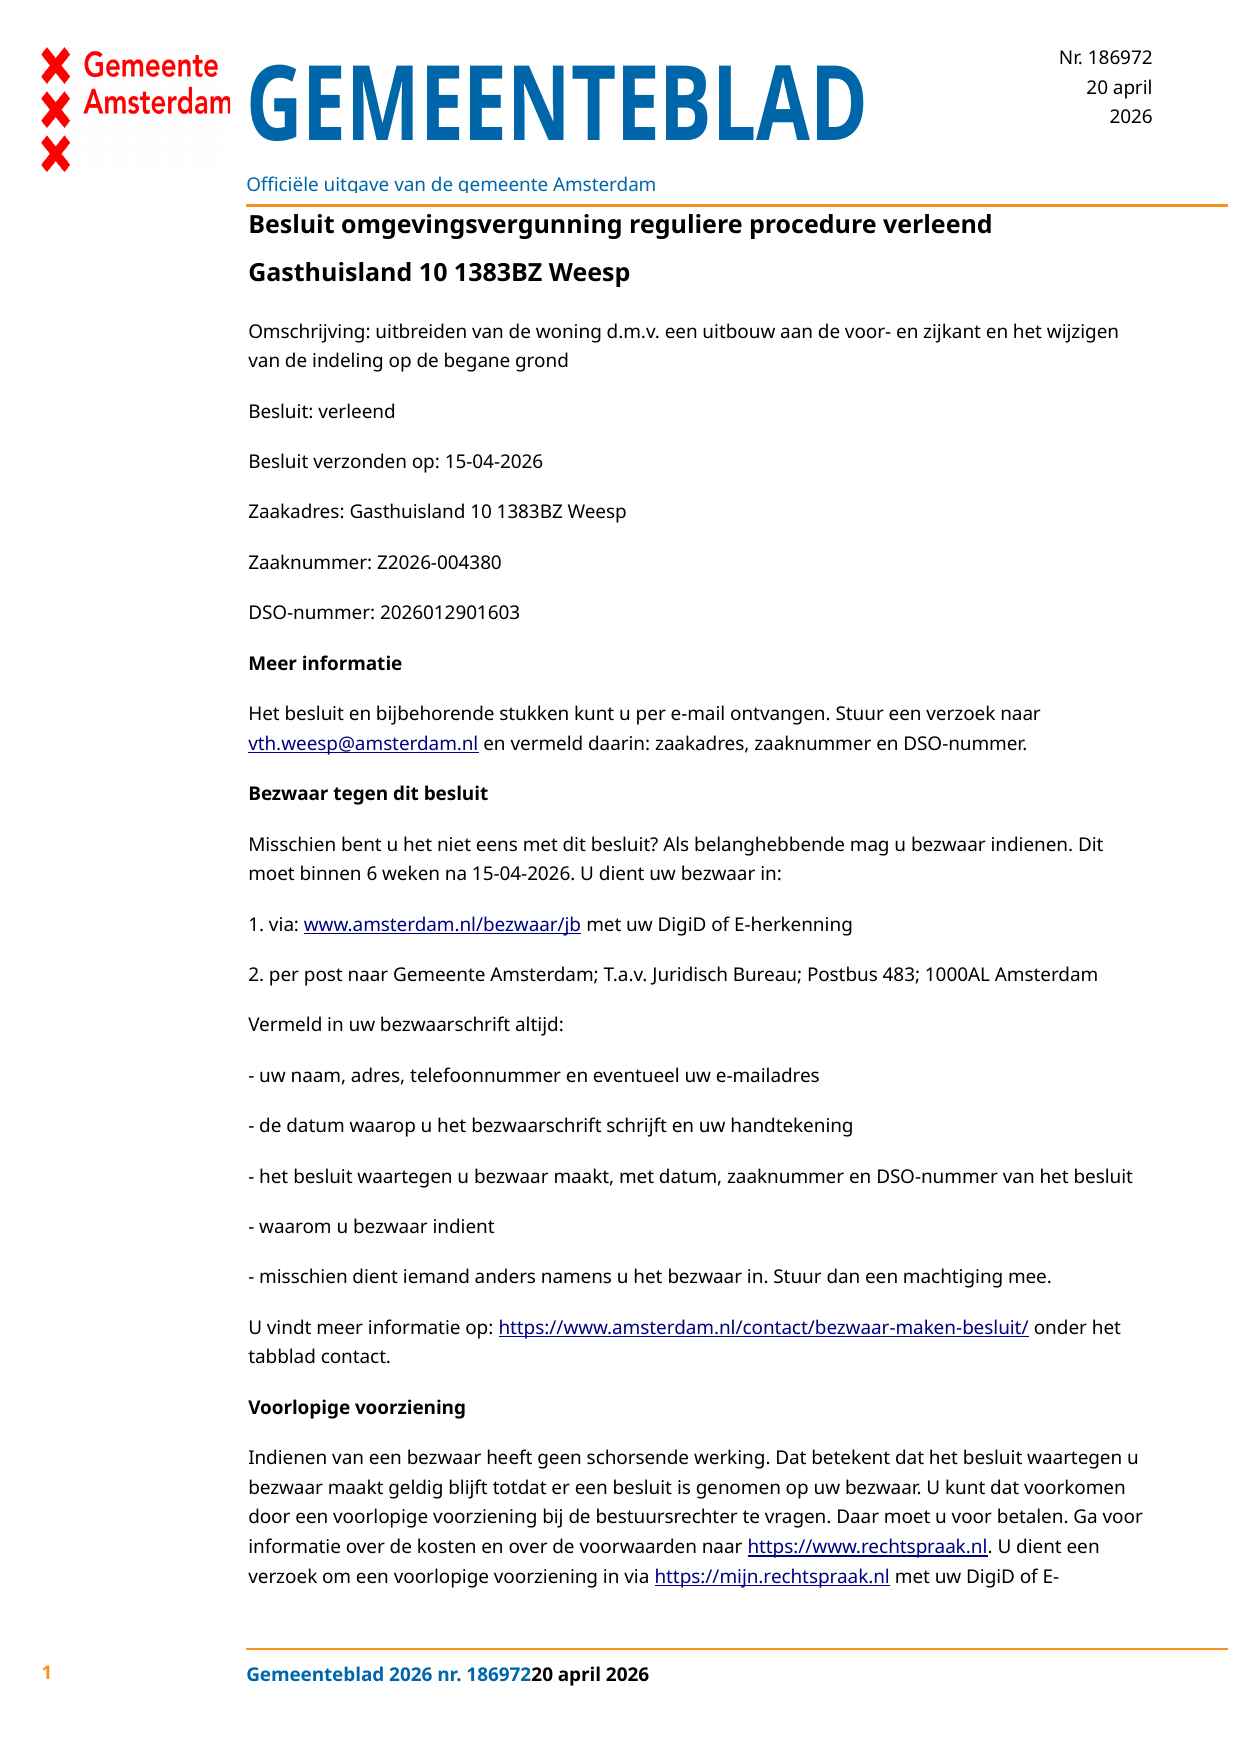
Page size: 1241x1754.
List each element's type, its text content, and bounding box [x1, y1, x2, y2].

text - waarom u bezwaar indient [248, 1213, 1152, 1239]
text Voorlopige voorziening [248, 1394, 1152, 1420]
text Bezwaar tegen dit besluit [248, 780, 1152, 806]
text 2. per post naar Gemeente Amsterdam; T.a.v. Juridisch Bureau; Postbus 483; 1000AL Amsterdam [248, 961, 1152, 987]
text 1. via: www.amsterdam.nl/bezwaar/jb met uw DigiD of E-herkenning [248, 911, 1152, 937]
text Zaakadres: Gasthuisland 10 1383BZ Weesp [248, 499, 1152, 524]
text Vermeld in uw bezwaarschrift altijd: [248, 1012, 1152, 1037]
text - het besluit waartegen u bezwaar maakt, met datum, zaaknummer en DSO-nummer van het besluit [248, 1163, 1152, 1189]
text - misschien dient iemand anders namens u het bezwaar in. Stuur dan een machtiging mee. [248, 1264, 1152, 1289]
text Besluit verzonden op: 15-04-2026 [248, 448, 1152, 474]
text DSO-nummer: 2026012901603 [248, 599, 1152, 625]
text Het besluit en bijbehorende stukken kunt u per e-mail ontvangen. Stuur een verzoek naar vth.weesp@amsterdam.nl en vermeld daarin: zaakadres, zaaknummer en DSO-nummer. [248, 700, 1152, 756]
text Zaaknummer: Z2026-004380 [248, 549, 1152, 575]
picture [41, 47, 231, 172]
text - de datum waarop u het bezwaarschrift schrijft en uw handtekening [248, 1112, 1152, 1138]
text Besluit: verleend [248, 398, 1152, 424]
text Misschien bent u het niet eens met dit besluit? Als belanghebbende mag u bezwaar indienen. Dit moet binnen 6 weken na 15-04-2026. U dient uw bezwaar in: [248, 831, 1152, 886]
text Meer informatie [248, 650, 1152, 676]
text U vindt meer informatie op: https://www.amsterdam.nl/contact/bezwaar-maken-besluit/ onder het tabblad contact. [248, 1314, 1152, 1369]
text Omschrijving: uitbreiden van de woning d.m.v. een uitbouw aan de voor- en zijkant en het wijzigen van de indeling op de begane grond [248, 318, 1152, 373]
text Besluit omgevingsvergunning reguliere procedure verleend Gasthuisland 10 1383BZ Weesp [248, 207, 1152, 288]
text Indienen van een bezwaar heeft geen schorsende werking. Dat betekent dat het besluit waartegen u bezwaar maakt geldig blijft totdat er een besluit is genomen op uw bezwaar. U kunt dat voorkomen door een voorlopige voorziening bij de bestuursrechter te vragen. Daar moet u voor betalen. Ga voor informatie over de kosten en over de voorwaarden naar https://www.rechtspraak.nl. U dient een verzoek om een voorlopige voorziening in via https://mijn.rechtspraak.nl met uw DigiD of E- [248, 1444, 1152, 1589]
text - uw naam, adres, telefoonnummer en eventueel uw e-mailadres [248, 1062, 1152, 1088]
